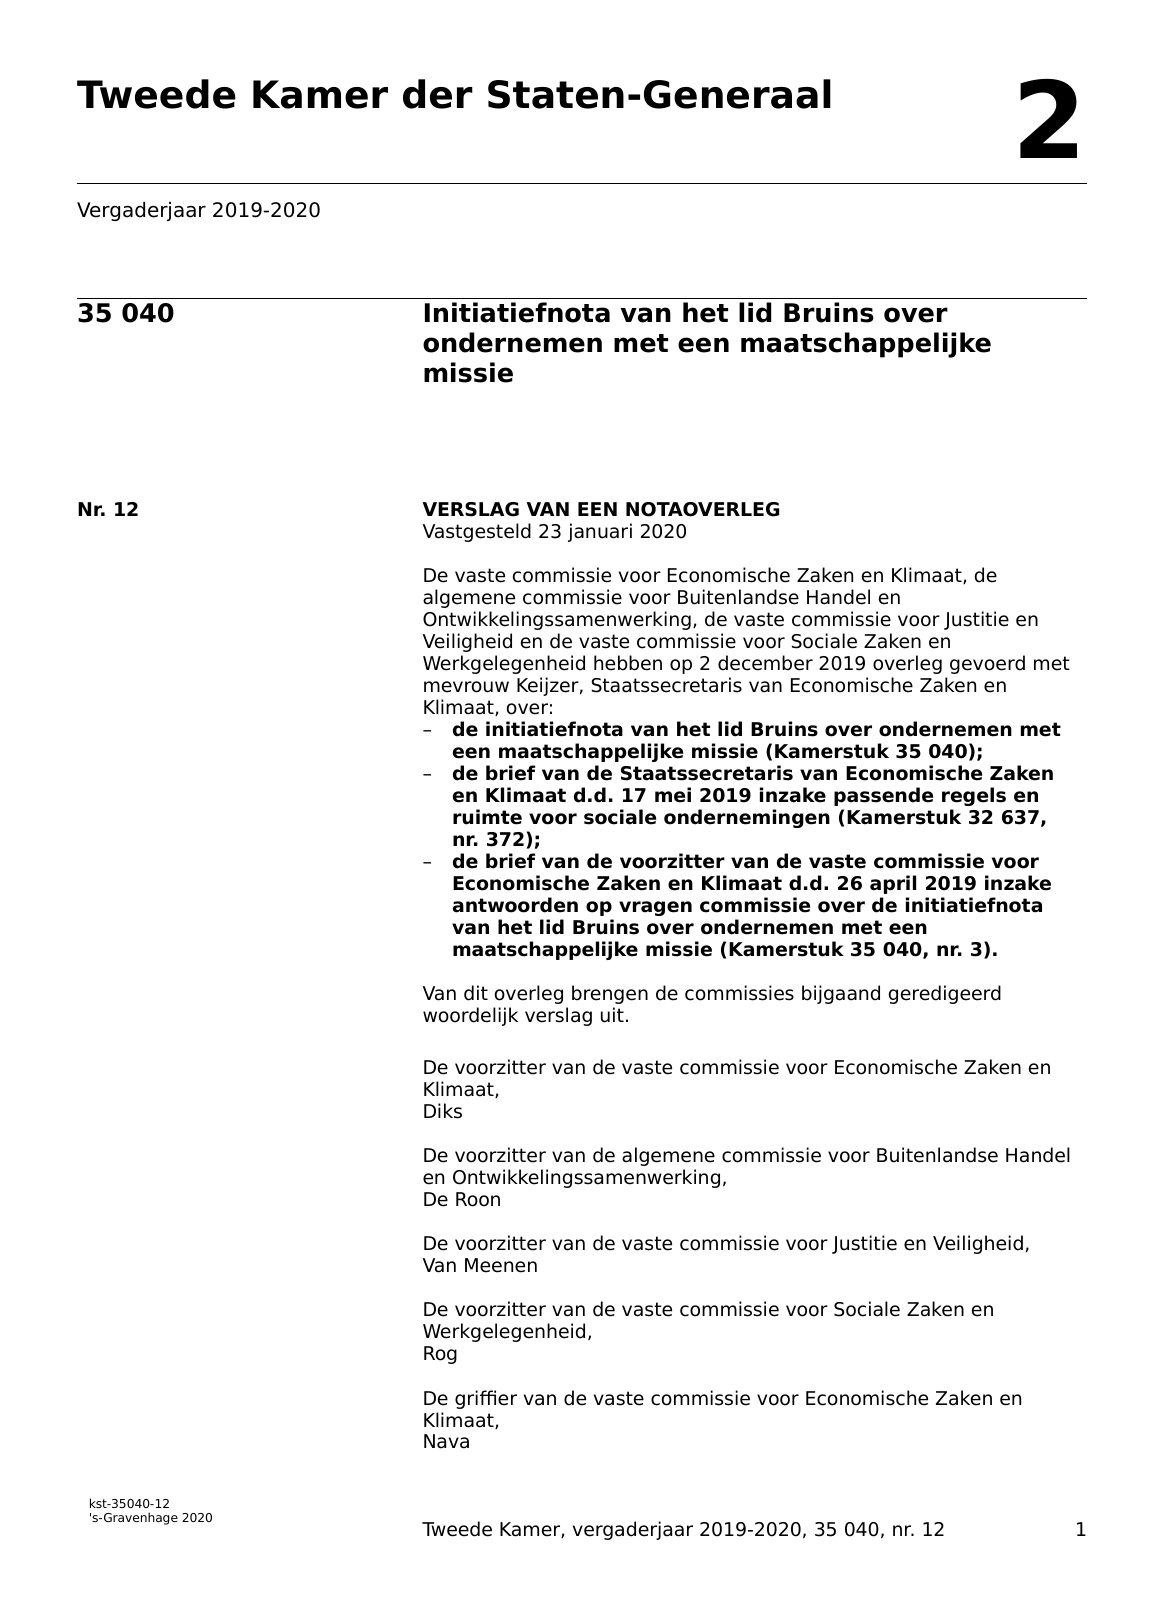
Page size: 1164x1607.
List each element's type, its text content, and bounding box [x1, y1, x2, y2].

text De voorzitter van de vaste commissie voor Economische Zaken en Klimaat, Diks [422, 1057, 1087, 1123]
text – de brief van de Staatssecretaris van Economische Zaken en Klimaat d.d. 17 mei 2019 inzake passende regels en ruimte voor sociale ondernemingen (Kamerstuk 32 637, nr. 372); [422, 763, 1087, 851]
table_header Tweede Kamer der Staten-Generaal [77, 59, 886, 183]
subtitle 35 040 Initiatiefnota van het lid Bruins over ondernemen met een maatschappelijke missie [77, 299, 1087, 388]
text De voorzitter van de vaste commissie voor Sociale Zaken en Werkgelegenheid, Rog [422, 1299, 1087, 1365]
table_cell Vergaderjaar 2019-2020 [77, 184, 1087, 298]
text Vastgesteld 23 januari 2020 [422, 521, 1087, 543]
text 's-Gravenhage 2020 [88, 1511, 323, 1525]
text De vaste commissie voor Economische Zaken en Klimaat, de algemene commissie voor Buitenlandse Handel en Ontwikkelingssamenwerking, de vaste commissie voor Justitie en Veiligheid en de vaste commissie voor Sociale Zaken en Werkgelegenheid hebben op 2 december 2019 overleg gevoerd met mevrouw Keijzer, Staatssecretaris van Economische Zaken en Klimaat, over: [422, 565, 1087, 719]
text De griffier van de vaste commissie voor Economische Zaken en Klimaat, Nava [422, 1387, 1087, 1453]
text De voorzitter van de vaste commissie voor Justitie en Veiligheid, Van Meenen [422, 1233, 1087, 1277]
table_header 2 [886, 59, 1087, 183]
text De voorzitter van de algemene commissie voor Buitenlandse Handel en Ontwikkelingssamenwerking, De Roon [422, 1145, 1087, 1211]
text – de initiatiefnota van het lid Bruins over ondernemen met een maatschappelijke missie (Kamerstuk 35 040); [422, 719, 1087, 763]
text kst-35040-12 [88, 1497, 323, 1511]
subtitle Nr. 12 VERSLAG VAN EEN NOTAOVERLEG [77, 499, 1087, 521]
text – de brief van de voorzitter van de vaste commissie voor Economische Zaken en Klimaat d.d. 26 april 2019 inzake antwoorden op vragen commissie over de initiatiefnota van het lid Bruins over ondernemen met een maatschappelijke missie (Kamerstuk 35 040, nr. 3). [422, 851, 1087, 961]
text Van dit overleg brengen de commissies bijgaand geredigeerd woordelijk verslag uit. [422, 983, 1087, 1027]
